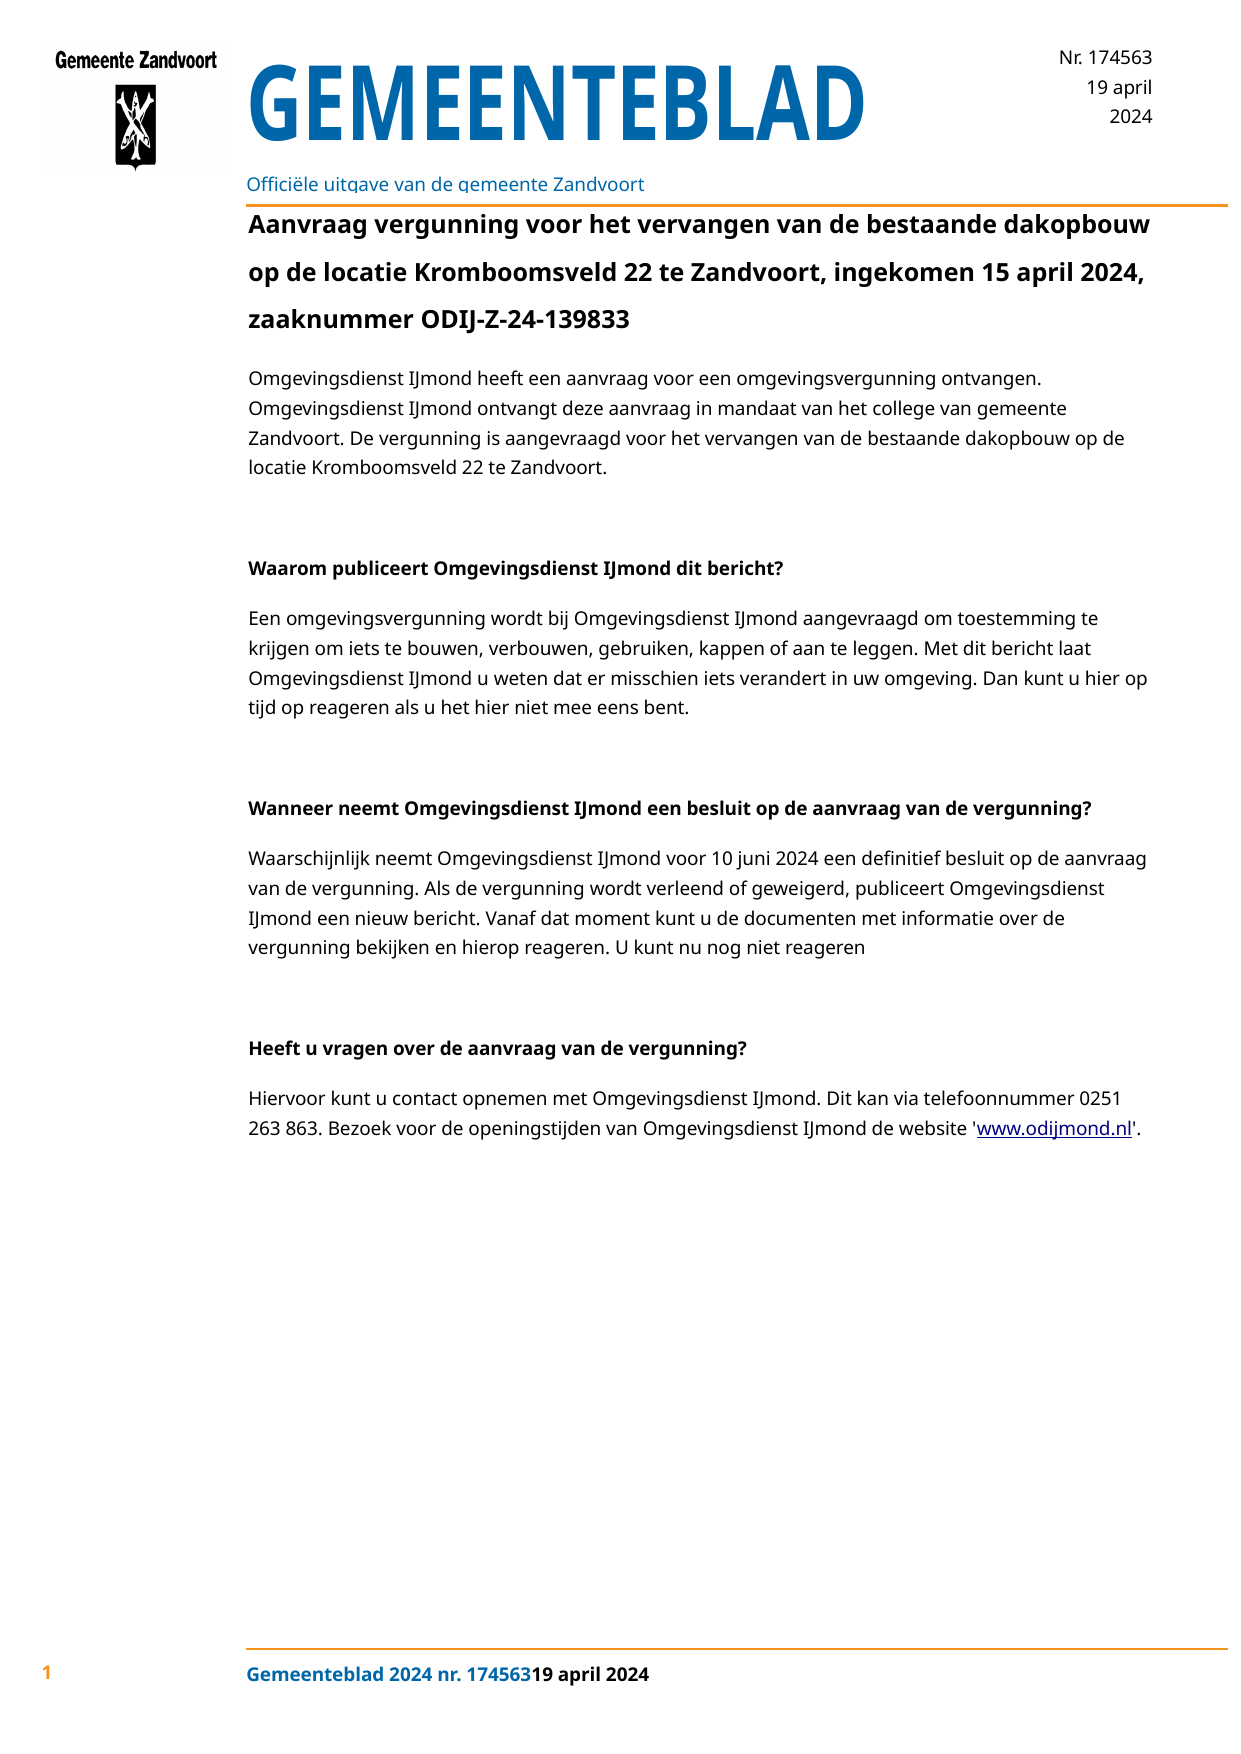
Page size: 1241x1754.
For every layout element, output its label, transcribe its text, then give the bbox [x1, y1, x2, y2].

text Heeft u vragen over de aanvraag van de vergunning? [248, 1035, 1152, 1061]
text Waarom publiceert Omgevingsdienst IJmond dit bericht? [248, 555, 1152, 581]
text Wanneer neemt Omgevingsdienst IJmond een besluit op de aanvraag van de vergunning? [248, 795, 1152, 821]
text Omgevingsdienst IJmond heeft een aanvraag voor een omgevingsvergunning ontvangen. Omgevingsdienst IJmond ontvangt deze aanvraag in mandaat van het college van gemeente Zandvoort. De vergunning is aangevraagd voor het vervangen van de bestaande dakopbouw op de locatie Kromboomsveld 22 te Zandvoort. [248, 366, 1152, 480]
picture [41, 47, 231, 172]
text Een omgevingsvergunning wordt bij Omgevingsdienst IJmond aangevraagd om toestemming te krijgen om iets te bouwen, verbouwen, gebruiken, kappen of aan te leggen. Met dit bericht laat Omgevingsdienst IJmond u weten dat er misschien iets verandert in uw omgeving. Dan kunt u hier op tijd op reageren als u het hier niet mee eens bent. [248, 606, 1152, 720]
text Waarschijnlijk neemt Omgevingsdienst IJmond voor 10 juni 2024 een definitief besluit op de aanvraag van de vergunning. Als de vergunning wordt verleend of geweigerd, publiceert Omgevingsdienst IJmond een nieuw bericht. Vanaf dat moment kunt u de documenten met informatie over de vergunning bekijken en hierop reageren. U kunt nu nog niet reageren [248, 846, 1152, 960]
text Hiervoor kunt u contact opnemen met Omgevingsdienst IJmond. Dit kan via telefoonnummer 0251 263 863. Bezoek voor de openingstijden van Omgevingsdienst IJmond de website 'www.odijmond.nl'. [248, 1086, 1152, 1141]
text Aanvraag vergunning voor het vervangen van de bestaande dakopbouw op de locatie Kromboomsveld 22 te Zandvoort, ingekomen 15 april 2024, zaaknummer ODIJ-Z-24-139833 [248, 207, 1152, 336]
